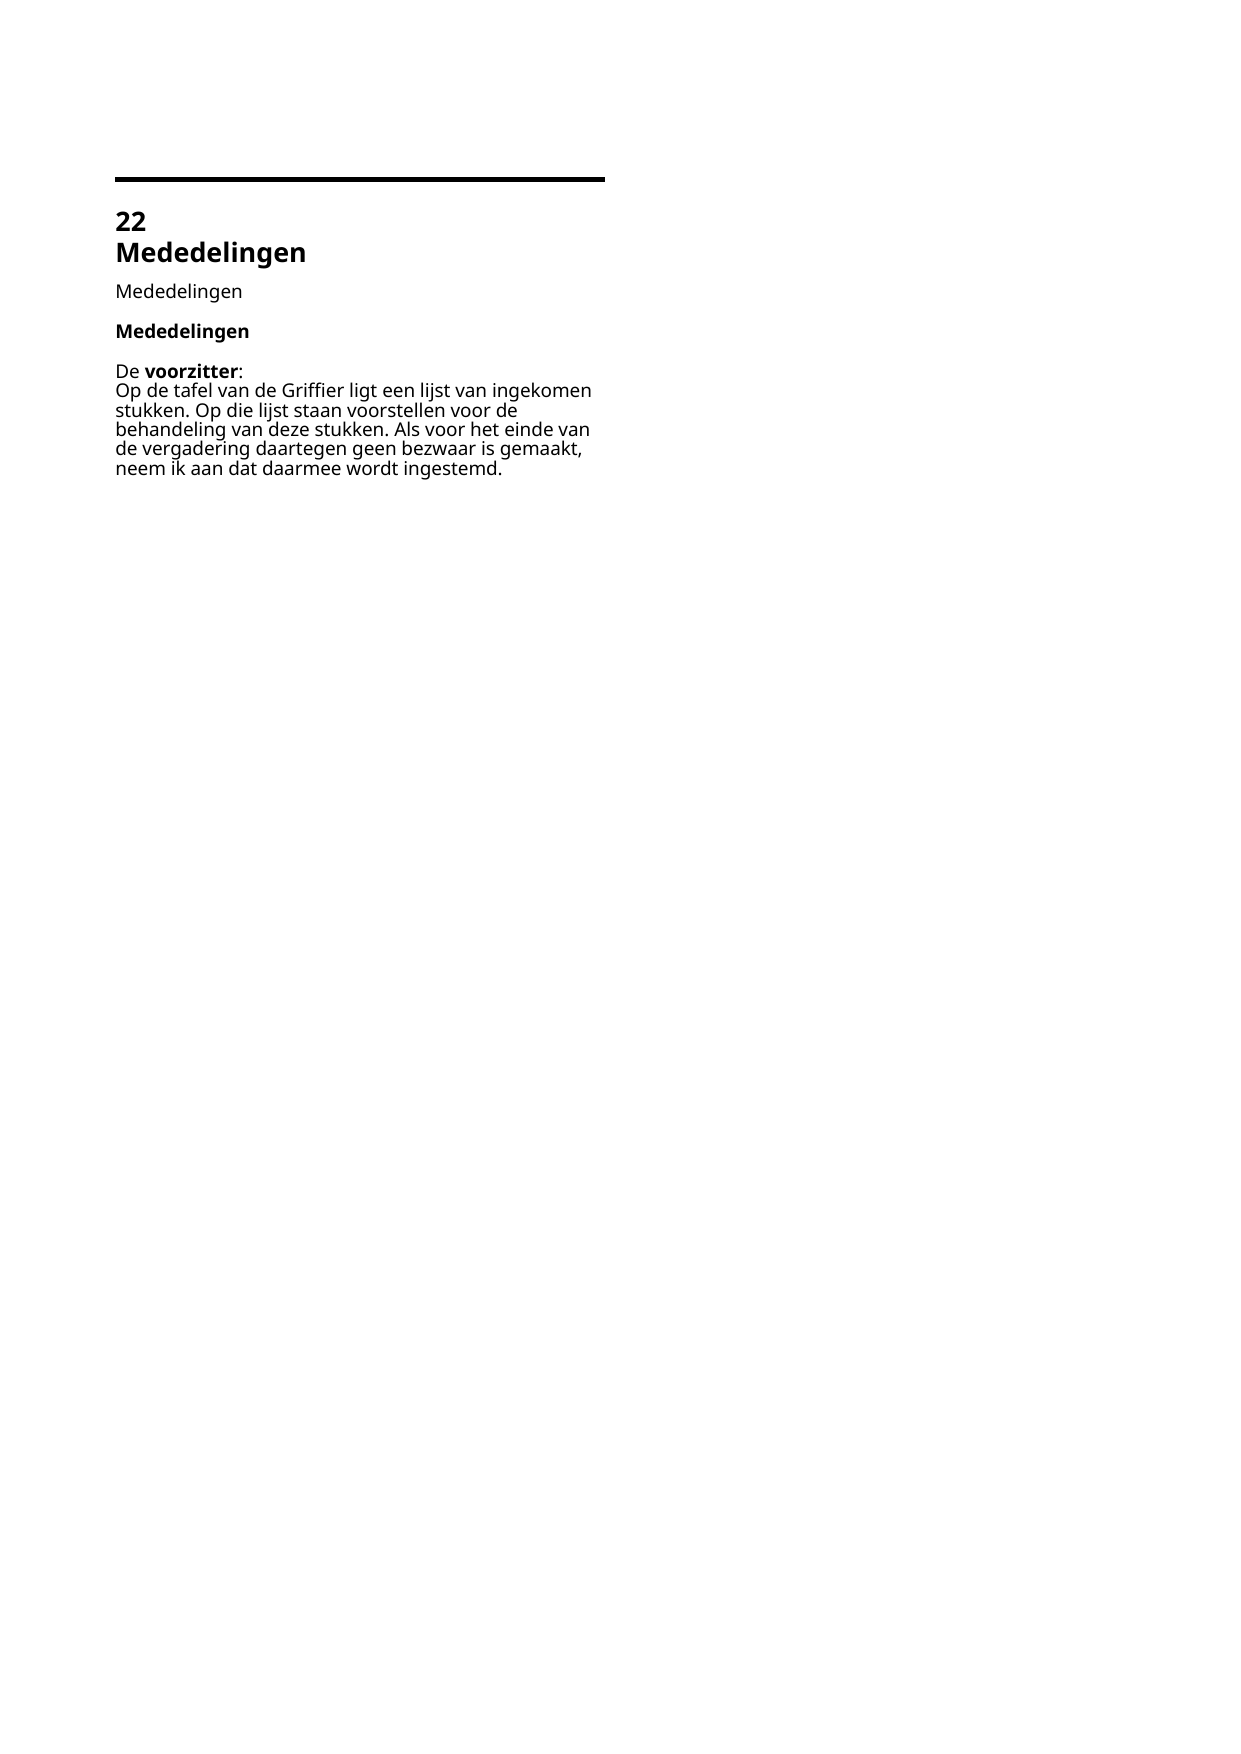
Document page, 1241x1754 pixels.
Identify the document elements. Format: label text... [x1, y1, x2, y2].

text 22 [115, 203, 605, 239]
text Mededelingen [115, 323, 605, 342]
text Op de tafel van de Griffier ligt een lijst van ingekomen stukken. Op die lijst staan voorstellen voor de behandeling van deze stukken. Als voor het einde van de vergadering daartegen geen bezwaar is gemaakt, neem ik aan dat daarmee wordt ingestemd. [115, 382, 605, 479]
text Mededelingen [115, 239, 605, 283]
text Mededelingen [115, 283, 605, 302]
text De voorzitter: [115, 363, 605, 382]
